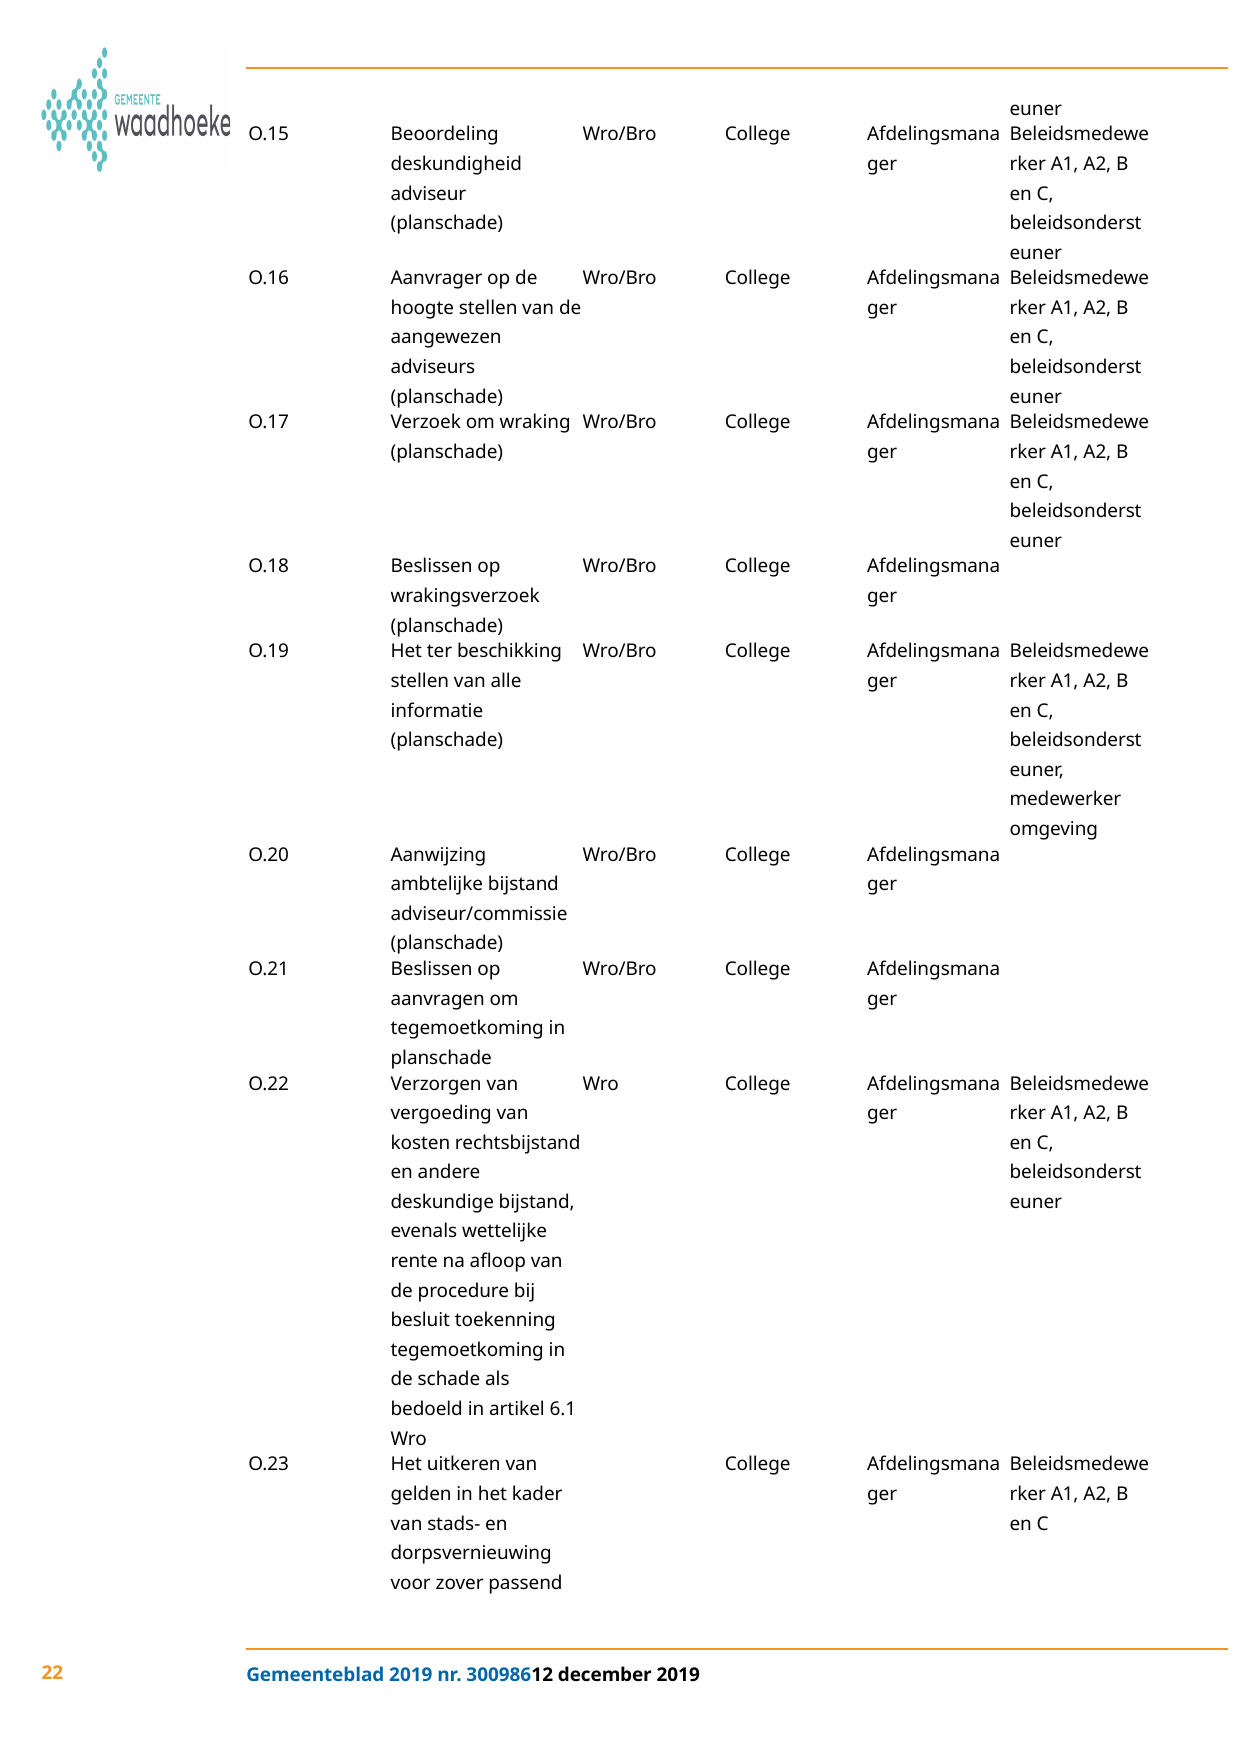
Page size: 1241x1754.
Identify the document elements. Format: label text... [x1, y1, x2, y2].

table_cell Wro/Bro [582, 265, 724, 409]
table_cell Afdelingsmanager [867, 638, 1009, 841]
table_cell [248, 95, 390, 121]
table_cell College [725, 955, 867, 1070]
table_cell College [725, 1451, 867, 1594]
table_cell euner [1009, 95, 1152, 121]
table_cell Afdelingsmanager [867, 841, 1009, 955]
table_cell Wro/Bro [582, 955, 724, 1070]
table_cell Afdelingsmanager [867, 1451, 1009, 1594]
table_cell [582, 95, 724, 121]
table_cell O.18 [248, 553, 390, 638]
table_cell O.20 [248, 841, 390, 955]
table_cell Beoordeling deskundigheid adviseur (planschade) [390, 121, 582, 264]
table_cell Het uitkeren van gelden in het kader van stads- en dorpsvernieuwing voor zover passend [390, 1451, 582, 1594]
table_cell College [725, 553, 867, 638]
table_cell Wro/Bro [582, 121, 724, 264]
table_cell College [725, 121, 867, 264]
table_cell Verzorgen van vergoeding van kosten rechtsbijstand en andere deskundige bijstand, evenals wettelijke rente na afloop van de procedure bij besluit toekenning tegemoetkoming in de schade als bedoeld in artikel 6.1 Wro [390, 1070, 582, 1451]
table_cell Afdelingsmanager [867, 1070, 1009, 1451]
table_cell O.22 [248, 1070, 390, 1451]
table_cell College [725, 409, 867, 553]
table_cell Afdelingsmanager [867, 121, 1009, 264]
table_cell Wro/Bro [582, 553, 724, 638]
table_cell Beleidsmedewerker A1, A2, B en C, beleidsondersteuner [1009, 409, 1152, 553]
table_cell Beleidsmedewerker A1, A2, B en C, beleidsondersteuner [1009, 1070, 1152, 1451]
table_cell O.16 [248, 265, 390, 409]
table_cell Beleidsmedewerker A1, A2, B en C, beleidsondersteuner [1009, 121, 1152, 264]
table_cell Afdelingsmanager [867, 265, 1009, 409]
table_cell [582, 1451, 724, 1594]
table_cell Wro/Bro [582, 409, 724, 553]
table_cell [1009, 841, 1152, 955]
table_cell [725, 95, 867, 121]
table_cell O.17 [248, 409, 390, 553]
table_cell Wro [582, 1070, 724, 1451]
table_cell College [725, 1070, 867, 1451]
table_cell College [725, 841, 867, 955]
table_cell Afdelingsmanager [867, 553, 1009, 638]
table_cell O.23 [248, 1451, 390, 1594]
table_cell Beleidsmedewerker A1, A2, B en C [1009, 1451, 1152, 1594]
table_cell Beslissen op wrakingsverzoek (planschade) [390, 553, 582, 638]
table_cell College [725, 265, 867, 409]
table_cell Aanwijzing ambtelijke bijstand adviseur/commissie (planschade) [390, 841, 582, 955]
table_cell College [725, 638, 867, 841]
table_cell Verzoek om wraking (planschade) [390, 409, 582, 553]
table_cell Afdelingsmanager [867, 409, 1009, 553]
table_cell Wro/Bro [582, 638, 724, 841]
table_cell Beleidsmedewerker A1, A2, B en C, beleidsondersteuner [1009, 265, 1152, 409]
table_cell Beslissen op aanvragen om tegemoetkoming in planschade [390, 955, 582, 1070]
picture [41, 47, 231, 172]
table_cell Afdelingsmanager [867, 955, 1009, 1070]
table_cell [390, 95, 582, 121]
table_cell Beleidsmedewerker A1, A2, B en C, beleidsondersteuner, medewerker omgeving [1009, 638, 1152, 841]
table_cell O.15 [248, 121, 390, 264]
table_cell [1009, 955, 1152, 1070]
table_cell O.19 [248, 638, 390, 841]
table_cell Wro/Bro [582, 841, 724, 955]
table_cell O.21 [248, 955, 390, 1070]
table_cell [867, 95, 1009, 121]
table_cell [1009, 553, 1152, 638]
table_cell Het ter beschikking stellen van alle informatie (planschade) [390, 638, 582, 841]
table_cell Aanvrager op de hoogte stellen van de aangewezen adviseurs (planschade) [390, 265, 582, 409]
